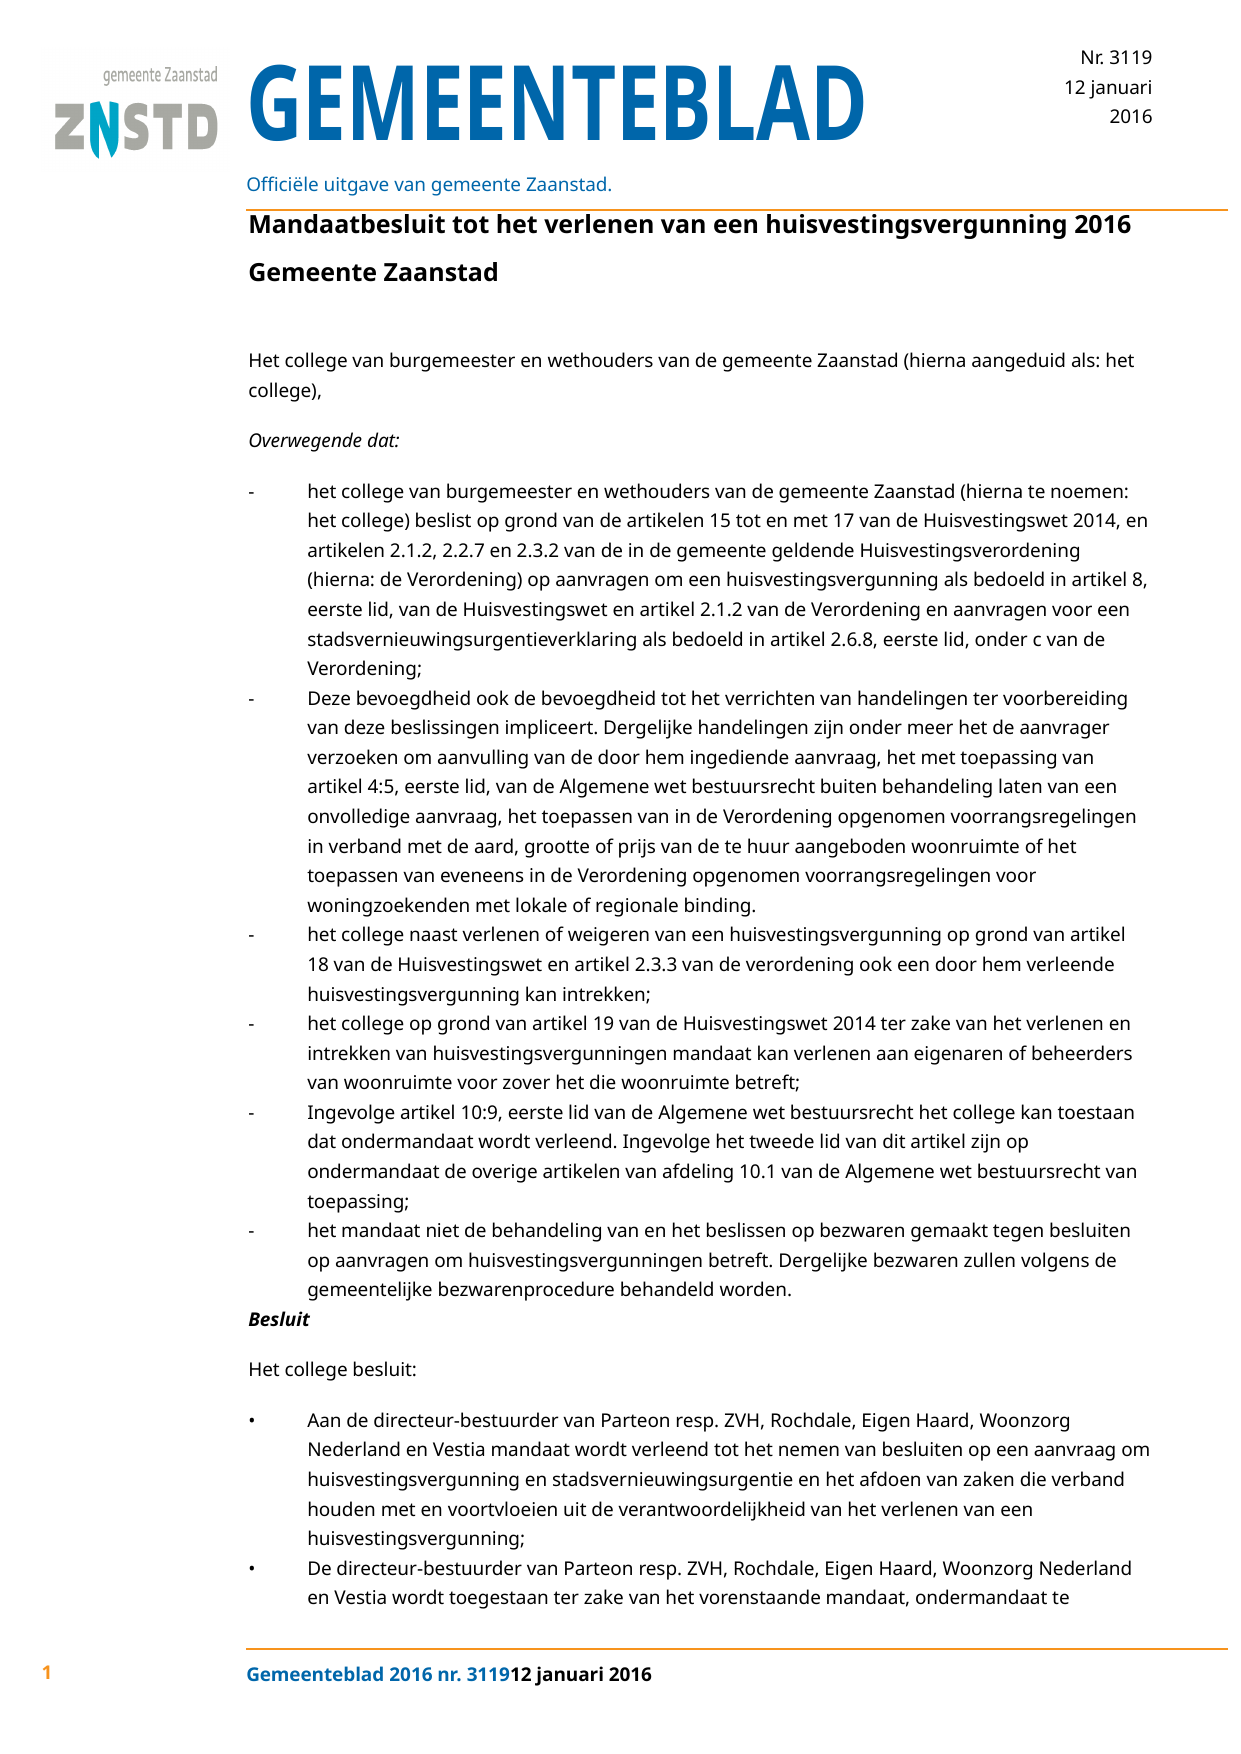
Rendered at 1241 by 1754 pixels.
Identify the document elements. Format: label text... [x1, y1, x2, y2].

list Deze bevoegdheid ook de bevoegdheid tot het verrichten van handelingen ter voorbereiding van deze beslissingen impliceert. Dergelijke handelingen zijn onder meer het de aanvrager verzoeken om aanvulling van de door hem ingediende aanvraag, het met toepassing van artikel 4:5, eerste lid, van de Algemene wet bestuursrecht buiten behandeling laten van een onvolledige aanvraag, het toepassen van in de Verordening opgenomen voorrangsregelingen in verband met de aard, grootte of prijs van de te huur aangeboden woonruimte of het toepassen van eveneens in de Verordening opgenomen voorrangsregelingen voor woningzoekenden met lokale of regionale binding. [248, 685, 1152, 918]
list het college op grond van artikel 19 van de Huisvestingswet 2014 ter zake van het verlenen en intrekken van huisvestingsvergunningen mandaat kan verlenen aan eigenaren of beheerders van woonruimte voor zover het die woonruimte betreft; [248, 1010, 1152, 1095]
text Het college van burgemeester en wethouders van de gemeente Zaanstad (hierna aangeduid als: het college), [248, 347, 1152, 403]
list De directeur-bestuurder van Parteon resp. ZVH, Rochdale, Eigen Haard, Woonzorg Nederland en Vestia wordt toegestaan ter zake van het vorenstaande mandaat, ondermandaat te [248, 1555, 1152, 1610]
picture [41, 47, 231, 172]
text Het college besluit: [248, 1357, 1152, 1382]
list Aan de directeur-bestuurder van Parteon resp. ZVH, Rochdale, Eigen Haard, Woonzorg Nederland en Vestia mandaat wordt verleend tot het nemen van besluiten op een aanvraag om huisvestingsvergunning en stadsvernieuwingsurgentie en het afdoen van zaken die verband houden met en voortvloeien uit de verantwoordelijkheid van het verlenen van een huisvestingsvergunning; [248, 1407, 1152, 1551]
list het college naast verlenen of weigeren van een huisvestingsvergunning op grond van artikel 18 van de Huisvestingswet en artikel 2.3.3 van de verordening ook een door hem verleende huisvestingsvergunning kan intrekken; [248, 922, 1152, 1007]
list het college van burgemeester en wethouders van de gemeente Zaanstad (hierna te noemen: het college) beslist op grond van de artikelen 15 tot en met 17 van de Huisvestingswet 2014, en artikelen 2.1.2, 2.2.7 en 2.3.2 van de in de gemeente geldende Huisvestingsverordening (hierna: de Verordening) op aanvragen om een huisvestingsvergunning als bedoeld in artikel 8, eerste lid, van de Huisvestingswet en artikel 2.1.2 van de Verordening en aanvragen voor een stadsvernieuwingsurgentieverklaring als bedoeld in artikel 2.6.8, eerste lid, onder c van de Verordening; [248, 478, 1152, 681]
text Mandaatbesluit tot het verlenen van een huisvestingsvergunning 2016 Gemeente Zaanstad [248, 211, 1152, 288]
list het mandaat niet de behandeling van en het beslissen op bezwaren gemaakt tegen besluiten op aanvragen om huisvestingsvergunningen betreft. Dergelijke bezwaren zullen volgens de gemeentelijke bezwarenprocedure behandeld worden. [248, 1217, 1152, 1302]
text Overwegende dat: [248, 427, 1152, 453]
list Ingevolge artikel 10:9, eerste lid van de Algemene wet bestuursrecht het college kan toestaan dat ondermandaat wordt verleend. Ingevolge het tweede lid van dit artikel zijn op ondermandaat de overige artikelen van afdeling 10.1 van de Algemene wet bestuursrecht van toepassing; [248, 1099, 1152, 1214]
text Besluit [248, 1306, 1152, 1332]
